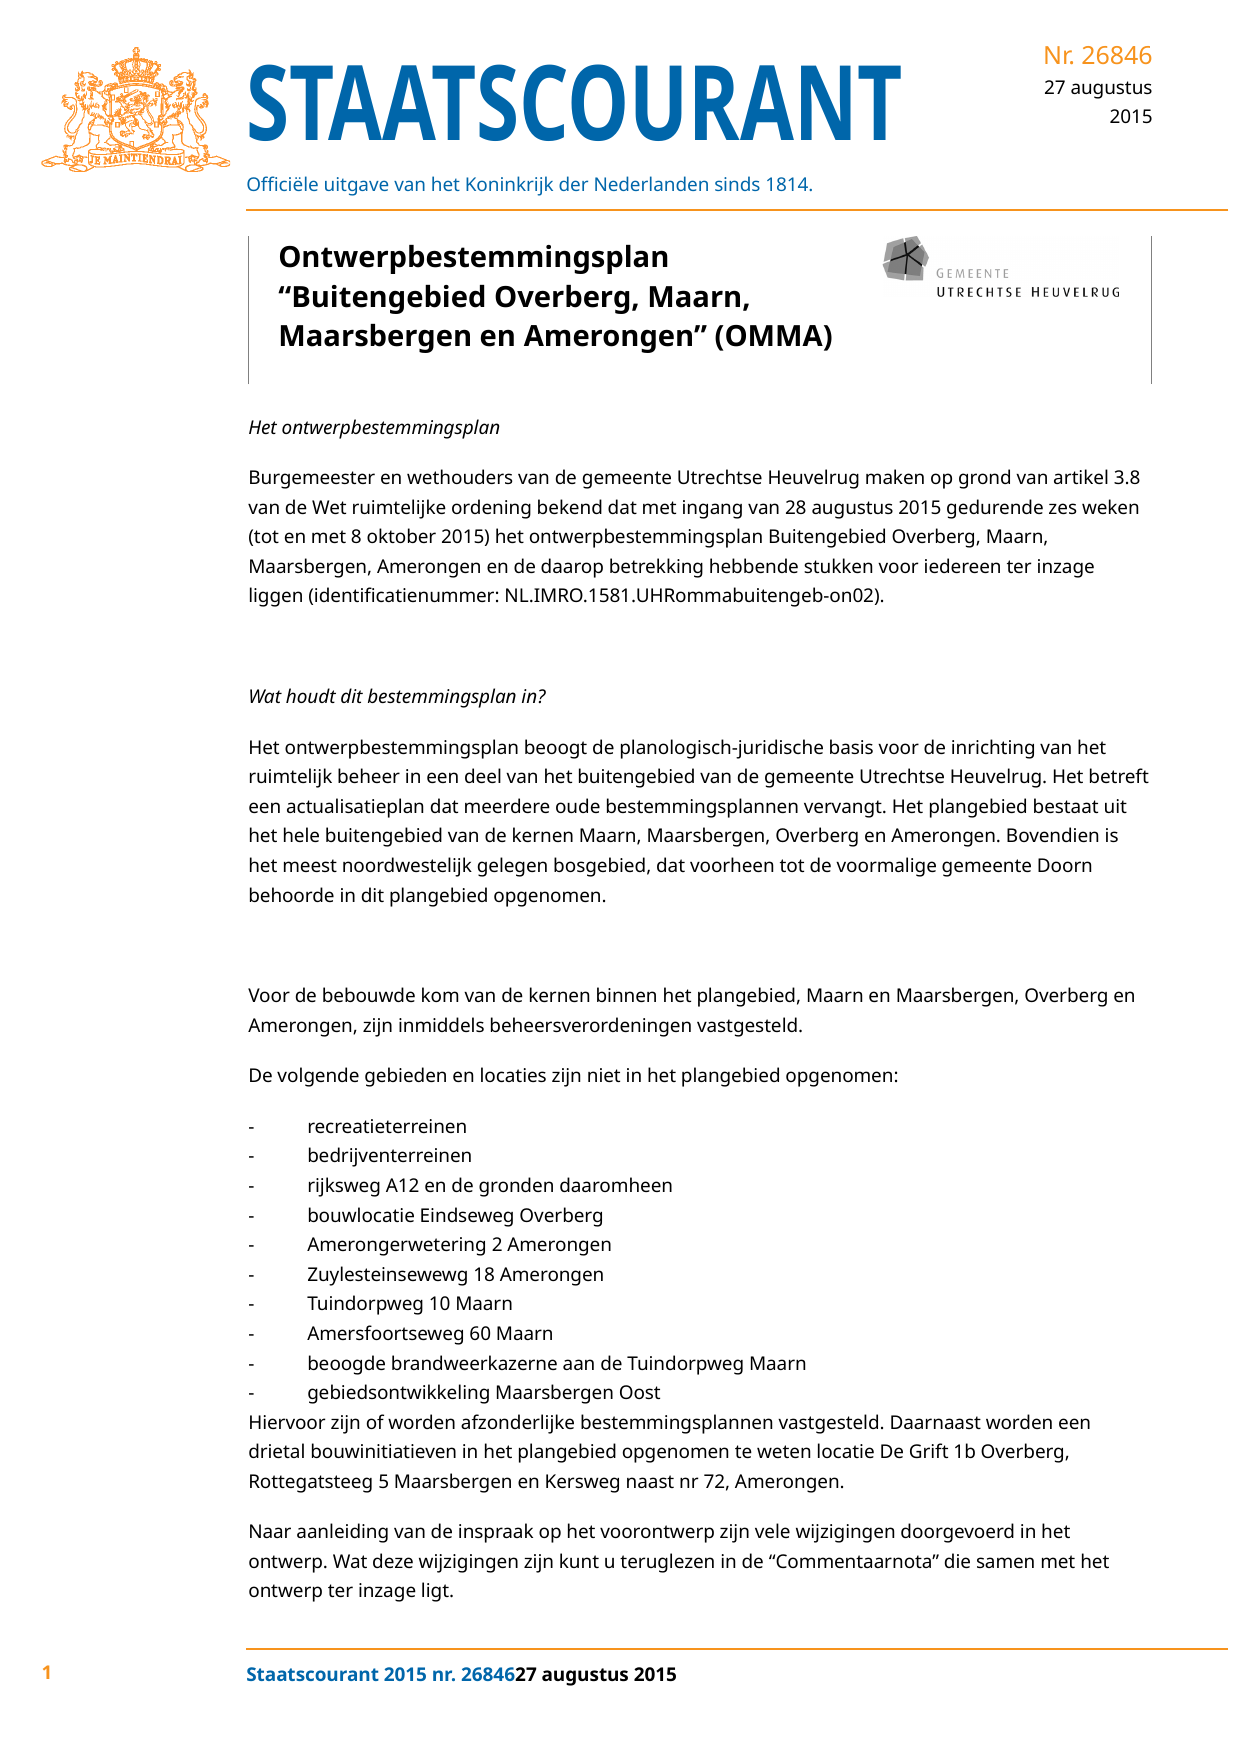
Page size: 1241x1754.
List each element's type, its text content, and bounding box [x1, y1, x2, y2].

text Wat houdt dit bestemmingsplan in? [248, 683, 1152, 709]
list Amersfoortseweg 60 Maarn [248, 1320, 1152, 1346]
list rijksweg A12 en de gronden daaromheen [248, 1172, 1152, 1198]
list recreatieterreinen [248, 1113, 1152, 1139]
text Hiervoor zijn of worden afzonderlijke bestemmingsplannen vastgesteld. Daarnaast worden een drietal bouwinitiatieven in het plangebied opgenomen te weten locatie De Grift 1b Overberg, Rottegatsteeg 5 Maarsbergen en Kersweg naast nr 72, Amerongen. [248, 1409, 1152, 1494]
table_header [850, 236, 1151, 384]
text De volgende gebieden en locaties zijn niet in het plangebied opgenomen: [248, 1063, 1152, 1088]
list Amerongerwetering 2 Amerongen [248, 1231, 1152, 1257]
list Tuindorpweg 10 Maarn [248, 1291, 1152, 1316]
table_header Ontwerpbestemmingsplan “Buitengebied Overberg, Maarn, Maarsbergen en Amerongen” (OMMA) [249, 236, 850, 384]
list beoogde brandweerkazerne aan de Tuindorpweg Maarn [248, 1350, 1152, 1376]
text Voor de bebouwde kom van de kernen binnen het plangebied, Maarn en Maarsbergen, Overberg en Amerongen, zijn inmiddels beheersverordeningen vastgesteld. [248, 983, 1152, 1038]
picture [41, 47, 231, 172]
text Naar aanleiding van de inspraak op het voorontwerp zijn vele wijzigingen doorgevoerd in het ontwerp. Wat deze wijzigingen zijn kunt u teruglezen in de “Commentaarnota” die samen met het ontwerp ter inzage ligt. [248, 1518, 1152, 1603]
text Burgemeester en wethouders van de gemeente Utrechtse Heuvelrug maken op grond van artikel 3.8 van de Wet ruimtelijke ordening bekend dat met ingang van 28 augustus 2015 gedurende zes weken (tot en met 8 oktober 2015) het ontwerpbestemmingsplan Buitengebied Overberg, Maarn, Maarsbergen, Amerongen en de daarop betrekking hebbende stukken voor iedereen ter inzage liggen (identificatienummer: NL.IMRO.1581.UHRommabuitengeb-on02). [248, 464, 1152, 608]
list gebiedsontwikkeling Maarsbergen Oost [248, 1379, 1152, 1405]
picture [882, 236, 1119, 297]
list bouwlocatie Eindseweg Overberg [248, 1202, 1152, 1228]
list Zuylesteinsewewg 18 Amerongen [248, 1261, 1152, 1287]
text Het ontwerpbestemmingsplan beoogt de planologisch-juridische basis voor de inrichting van het ruimtelijk beheer in een deel van het buitengebied van de gemeente Utrechtse Heuvelrug. Het betreft een actualisatieplan dat meerdere oude bestemmingsplannen vervangt. Het plangebied bestaat uit het hele buitengebied van de kernen Maarn, Maarsbergen, Overberg en Amerongen. Bovendien is het meest noordwestelijk gelegen bosgebied, dat voorheen tot de voormalige gemeente Doorn behoorde in dit plangebied opgenomen. [248, 734, 1152, 908]
text Het ontwerpbestemmingsplan [248, 414, 1152, 440]
list bedrijventerreinen [248, 1143, 1152, 1168]
